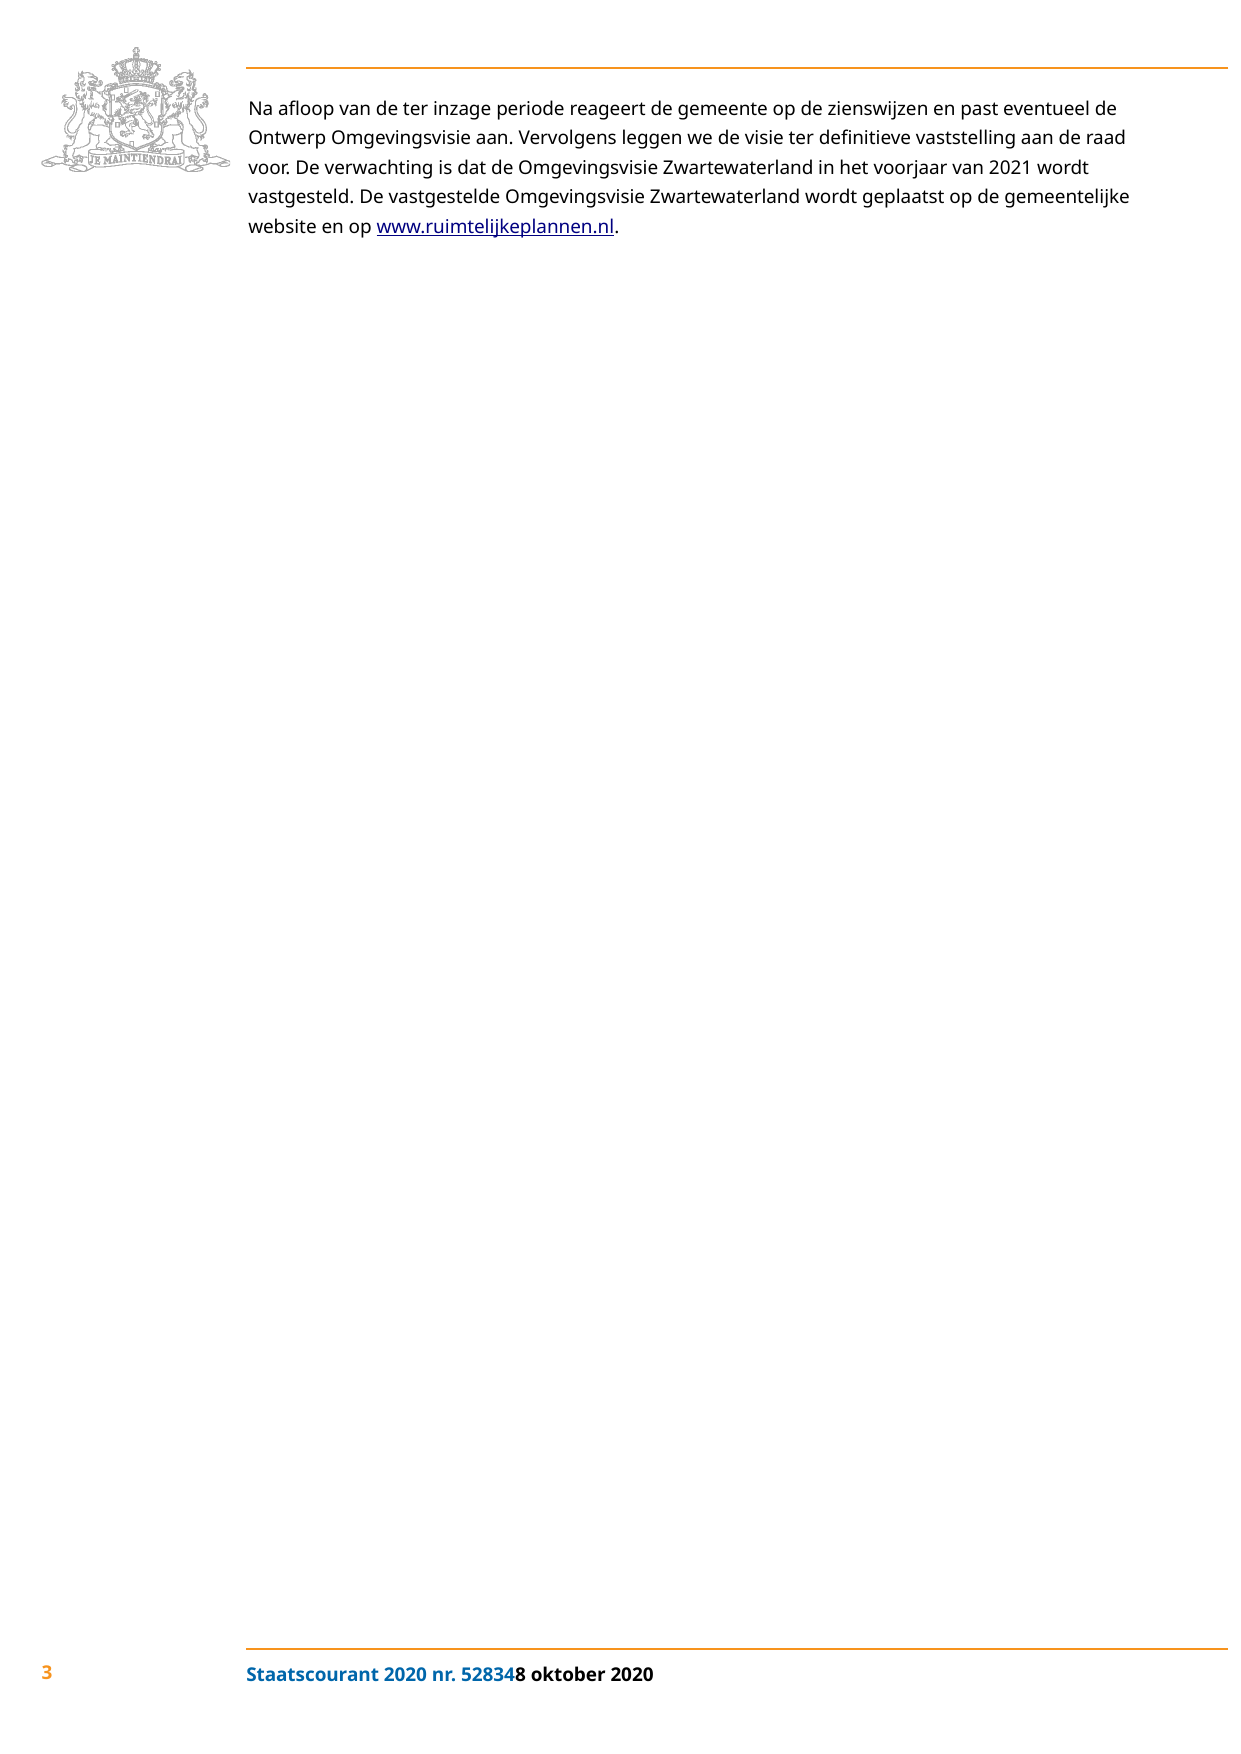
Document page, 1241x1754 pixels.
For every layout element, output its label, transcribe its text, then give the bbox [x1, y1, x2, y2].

text Na afloop van de ter inzage periode reageert de gemeente op de zienswijzen en past eventueel de Ontwerp Omgevingsvisie aan. Vervolgens leggen we de visie ter definitieve vaststelling aan de raad voor. De verwachting is dat de Omgevingsvisie Zwartewaterland in het voorjaar van 2021 wordt vastgesteld. De vastgestelde Omgevingsvisie Zwartewaterland wordt geplaatst op de gemeentelijke website en op www.ruimtelijkeplannen.nl. [248, 95, 1152, 239]
picture [41, 47, 231, 172]
